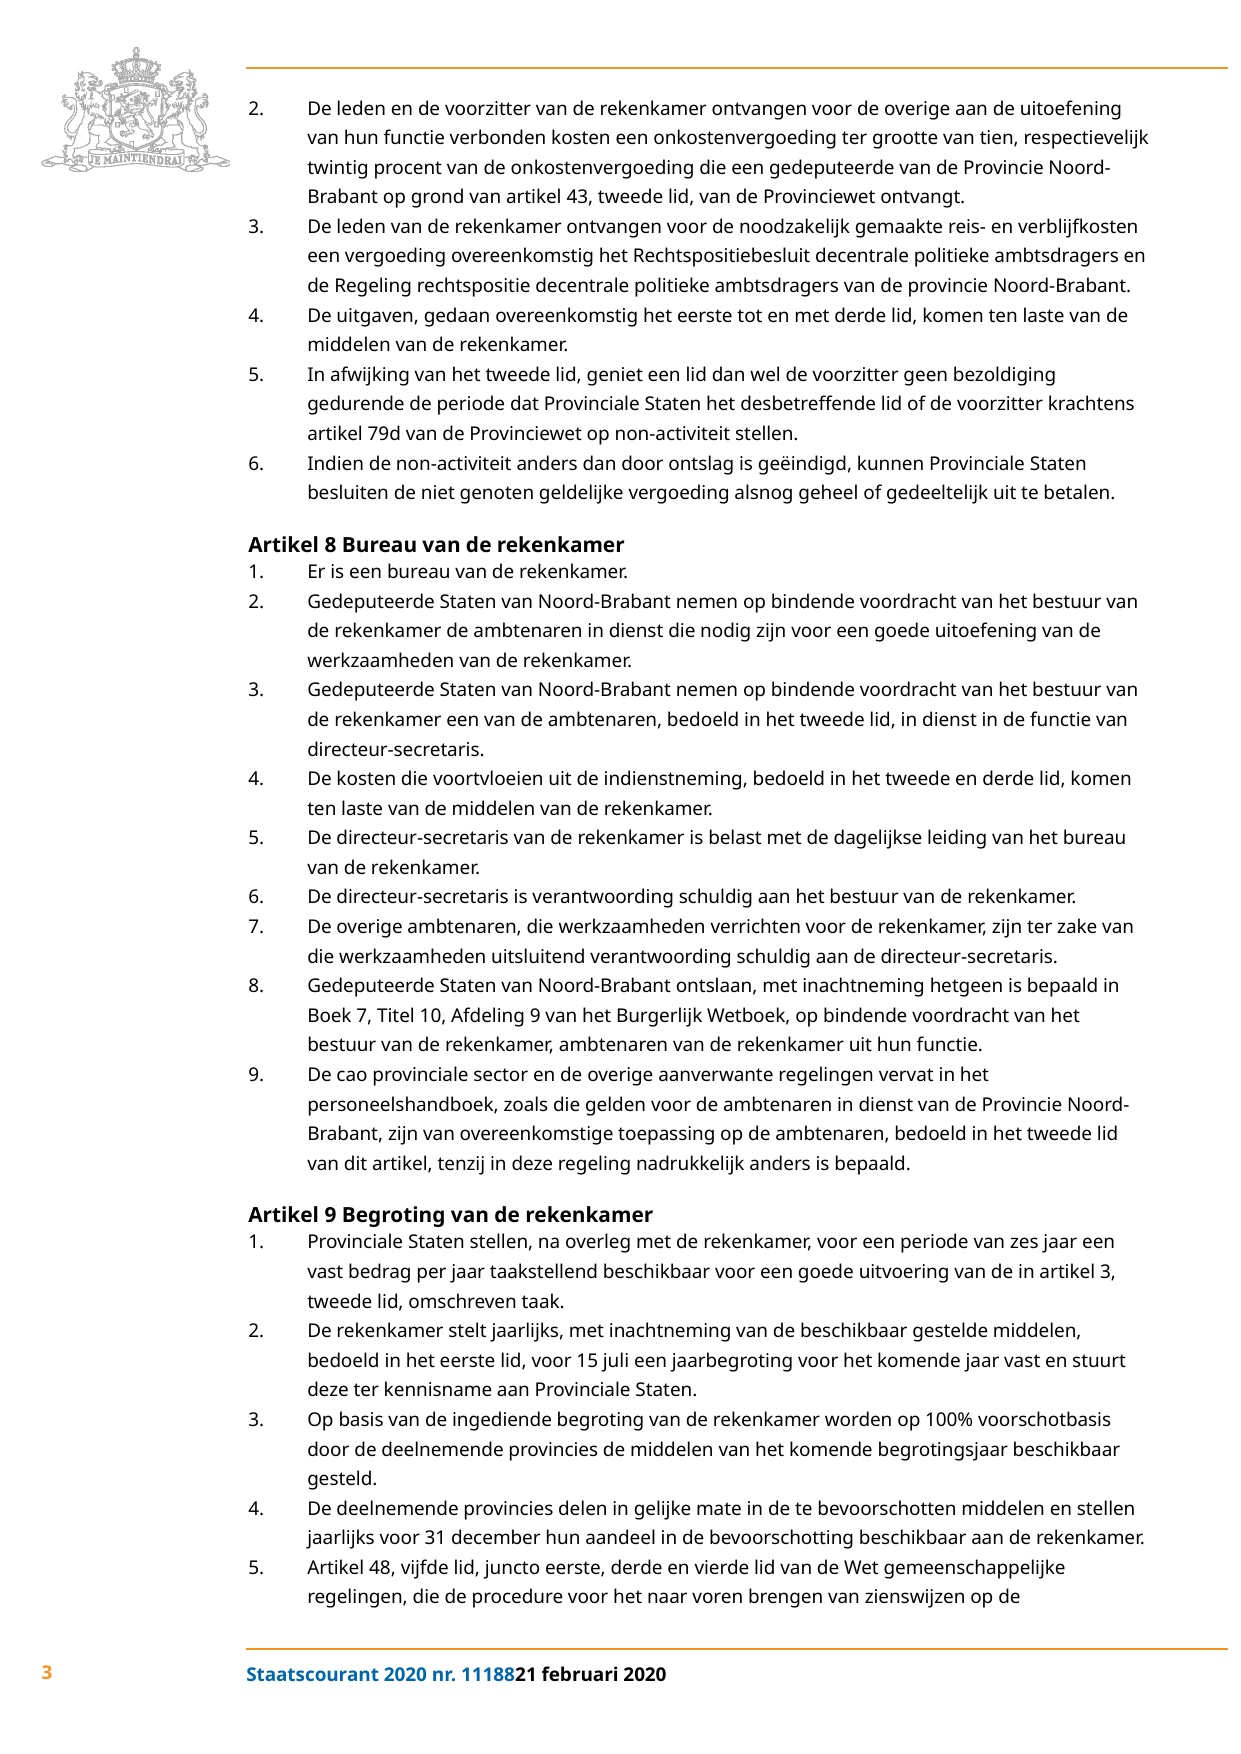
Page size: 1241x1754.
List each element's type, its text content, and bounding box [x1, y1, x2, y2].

list Provinciale Staten stellen, na overleg met de rekenkamer, voor een periode van zes jaar een vast bedrag per jaar taakstellend beschikbaar voor een goede uitvoering van de in artikel 3, tweede lid, omschreven taak. [248, 1229, 1152, 1314]
list Gedeputeerde Staten van Noord-Brabant nemen op bindende voordracht van het bestuur van de rekenkamer de ambtenaren in dienst die nodig zijn voor een goede uitoefening van de werkzaamheden van de rekenkamer. [248, 588, 1152, 673]
list De directeur-secretaris is verantwoording schuldig aan het bestuur van de rekenkamer. [248, 884, 1152, 909]
list Indien de non-activiteit anders dan door ontslag is geëindigd, kunnen Provinciale Staten besluiten de niet genoten geldelijke vergoeding alsnog geheel of gedeeltelijk uit te betalen. [248, 450, 1152, 505]
text Artikel 9 Begroting van de rekenkamer [248, 1200, 1152, 1229]
list Er is een bureau van de rekenkamer. [248, 558, 1152, 584]
list De leden en de voorzitter van de rekenkamer ontvangen voor de overige aan de uitoefening van hun functie verbonden kosten een onkostenvergoeding ter grootte van tien, respectievelijk twintig procent van de onkostenvergoeding die een gedeputeerde van de Provincie Noord-Brabant op grond van artikel 43, tweede lid, van de Provinciewet ontvangt. [248, 95, 1152, 209]
list Gedeputeerde Staten van Noord-Brabant ontslaan, met inachtneming hetgeen is bepaald in Boek 7, Titel 10, Afdeling 9 van het Burgerlijk Wetboek, op bindende voordracht van het bestuur van de rekenkamer, ambtenaren van de rekenkamer uit hun functie. [248, 972, 1152, 1057]
list De leden van de rekenkamer ontvangen voor de noodzakelijk gemaakte reis- en verblijfkosten een vergoeding overeenkomstig het Rechtspositiebesluit decentrale politieke ambtsdragers en de Regeling rechtspositie decentrale politieke ambtsdragers van de provincie Noord-Brabant. [248, 213, 1152, 298]
list Op basis van de ingediende begroting van de rekenkamer worden op 100% voorschotbasis door de deelnemende provincies de middelen van het komende begrotingsjaar beschikbaar gesteld. [248, 1406, 1152, 1491]
list Gedeputeerde Staten van Noord-Brabant nemen op bindende voordracht van het bestuur van de rekenkamer een van de ambtenaren, bedoeld in het tweede lid, in dienst in de functie van directeur-secretaris. [248, 677, 1152, 761]
list De rekenkamer stelt jaarlijks, met inachtneming van de beschikbaar gestelde middelen, bedoeld in het eerste lid, voor 15 juli een jaarbegroting voor het komende jaar vast en stuurt deze ter kennisname aan Provinciale Staten. [248, 1317, 1152, 1402]
list In afwijking van het tweede lid, geniet een lid dan wel de voorzitter geen bezoldiging gedurende de periode dat Provinciale Staten het desbetreffende lid of de voorzitter krachtens artikel 79d van de Provinciewet op non-activiteit stellen. [248, 361, 1152, 446]
picture [41, 47, 231, 172]
text Artikel 8 Bureau van de rekenkamer [248, 530, 1152, 558]
list De directeur-secretaris van de rekenkamer is belast met de dagelijkse leiding van het bureau van de rekenkamer. [248, 824, 1152, 880]
list De uitgaven, gedaan overeenkomstig het eerste tot en met derde lid, komen ten laste van de middelen van de rekenkamer. [248, 302, 1152, 357]
list De overige ambtenaren, die werkzaamheden verrichten voor de rekenkamer, zijn ter zake van die werkzaamheden uitsluitend verantwoording schuldig aan de directeur-secretaris. [248, 913, 1152, 968]
list De kosten die voortvloeien uit de indienstneming, bedoeld in het tweede en derde lid, komen ten laste van de middelen van de rekenkamer. [248, 765, 1152, 821]
list De deelnemende provincies delen in gelijke mate in de te bevoorschotten middelen en stellen jaarlijks voor 31 december hun aandeel in de bevoorschotting beschikbaar aan de rekenkamer. [248, 1495, 1152, 1550]
list Artikel 48, vijfde lid, juncto eerste, derde en vierde lid van de Wet gemeenschappelijke regelingen, die de procedure voor het naar voren brengen van zienswijzen op de [248, 1554, 1152, 1609]
list De cao provinciale sector en de overige aanverwante regelingen vervat in het personeelshandboek, zoals die gelden voor de ambtenaren in dienst van de Provincie Noord-Brabant, zijn van overeenkomstige toepassing op de ambtenaren, bedoeld in het tweede lid van dit artikel, tenzij in deze regeling nadrukkelijk anders is bepaald. [248, 1061, 1152, 1176]
